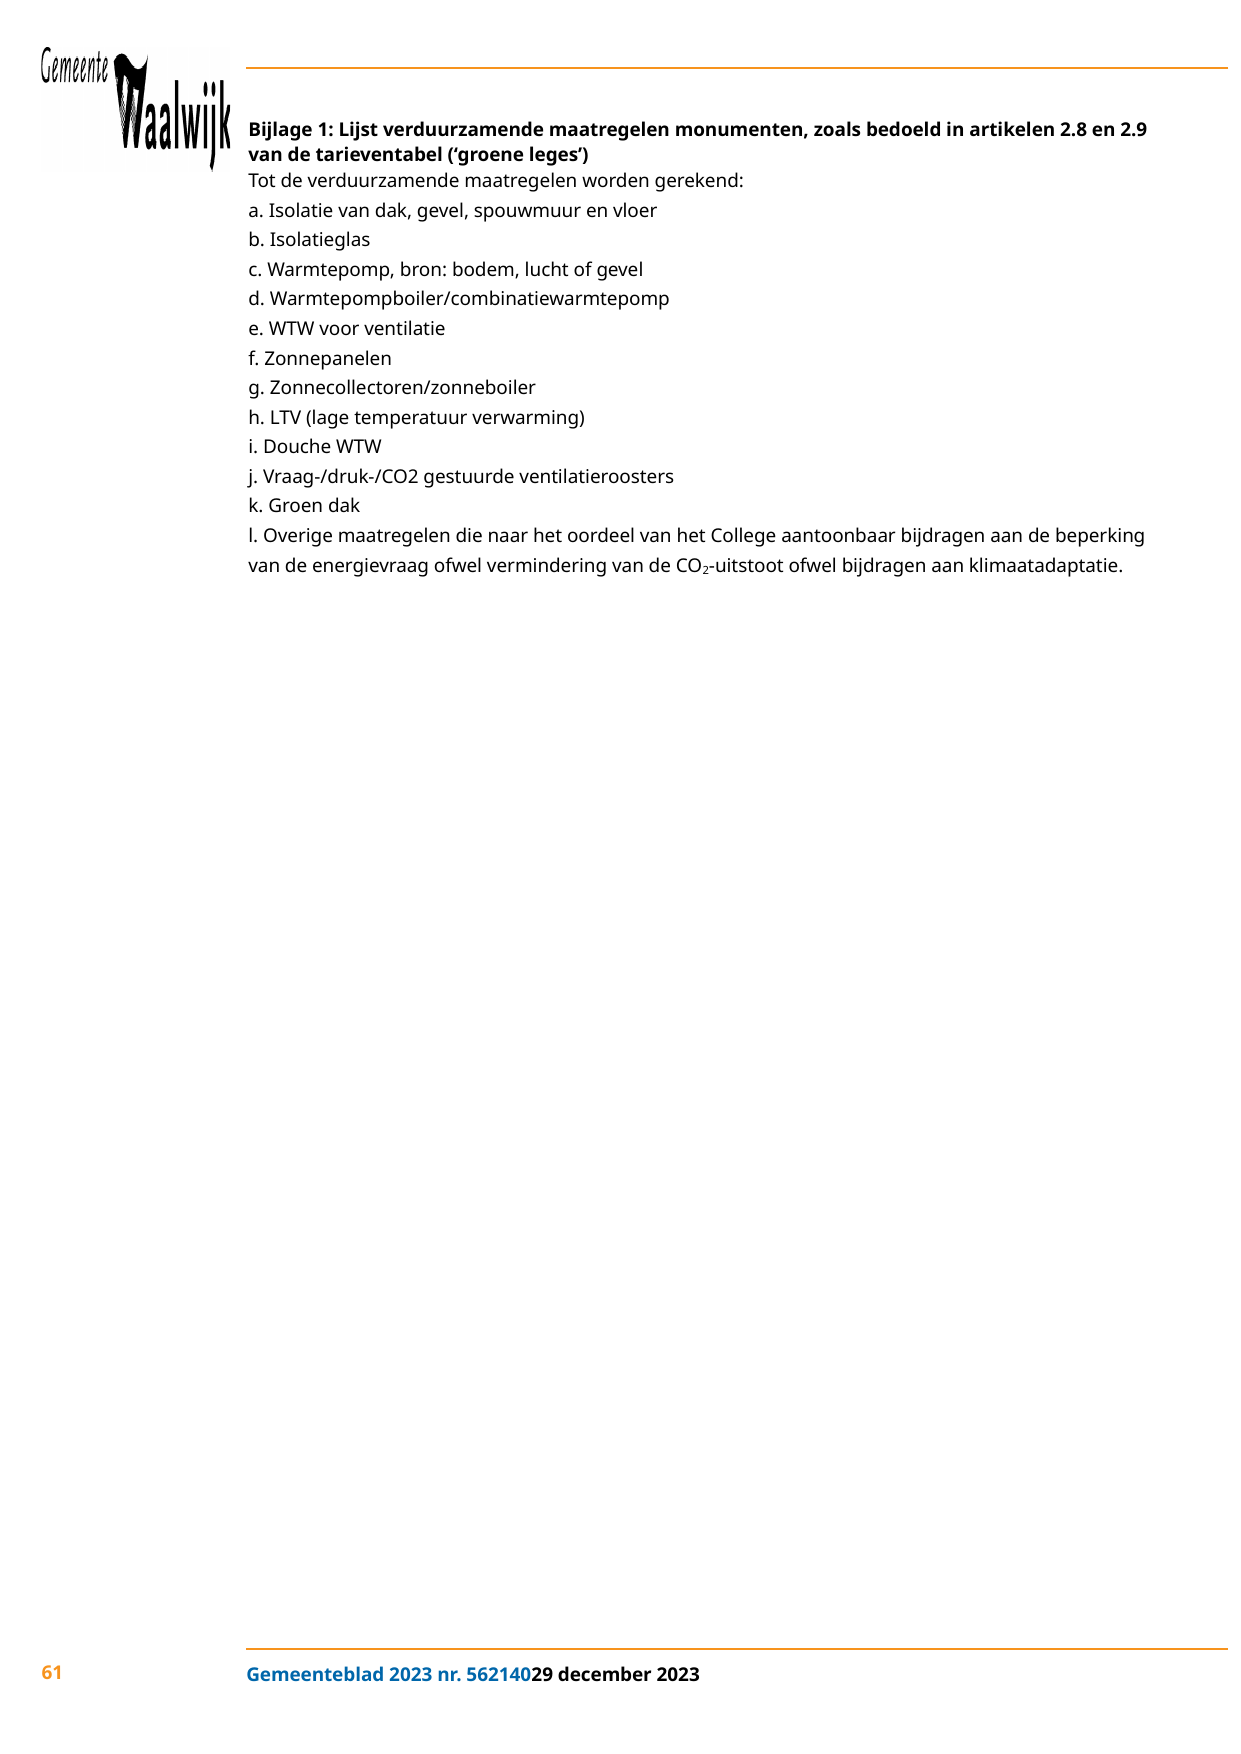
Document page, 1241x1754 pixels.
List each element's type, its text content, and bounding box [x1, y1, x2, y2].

text l. Overige maatregelen die naar het oordeel van het College aantoonbaar bijdragen aan de beperking van de energievraag ofwel vermindering van de CO2-uitstoot ofwel bijdragen aan klimaatadaptatie. [248, 522, 1152, 577]
text f. Zonnepanelen [248, 345, 1152, 370]
text b. Isolatieglas [248, 226, 1152, 252]
text i. Douche WTW [248, 433, 1152, 459]
text Bijlage 1: Lijst verduurzamende maatregelen monumenten, zoals bedoeld in artikelen 2.8 en 2.9 van de tarieventabel (‘groene leges’) [248, 116, 1152, 167]
text k. Groen dak [248, 493, 1152, 518]
text h. LTV (lage temperatuur verwarming) [248, 404, 1152, 429]
text Tot de verduurzamende maatregelen worden gerekend: [248, 167, 1152, 193]
picture [41, 47, 231, 172]
text c. Warmtepomp, bron: bodem, lucht of gevel [248, 256, 1152, 282]
text j. Vraag-/druk-/CO2 gestuurde ventilatieroosters [248, 463, 1152, 489]
text a. Isolatie van dak, gevel, spouwmuur en vloer [248, 197, 1152, 222]
text d. Warmtepompboiler/combinatiewarmtepomp [248, 286, 1152, 311]
text g. Zonnecollectoren/zonneboiler [248, 374, 1152, 400]
text e. WTW voor ventilatie [248, 315, 1152, 341]
